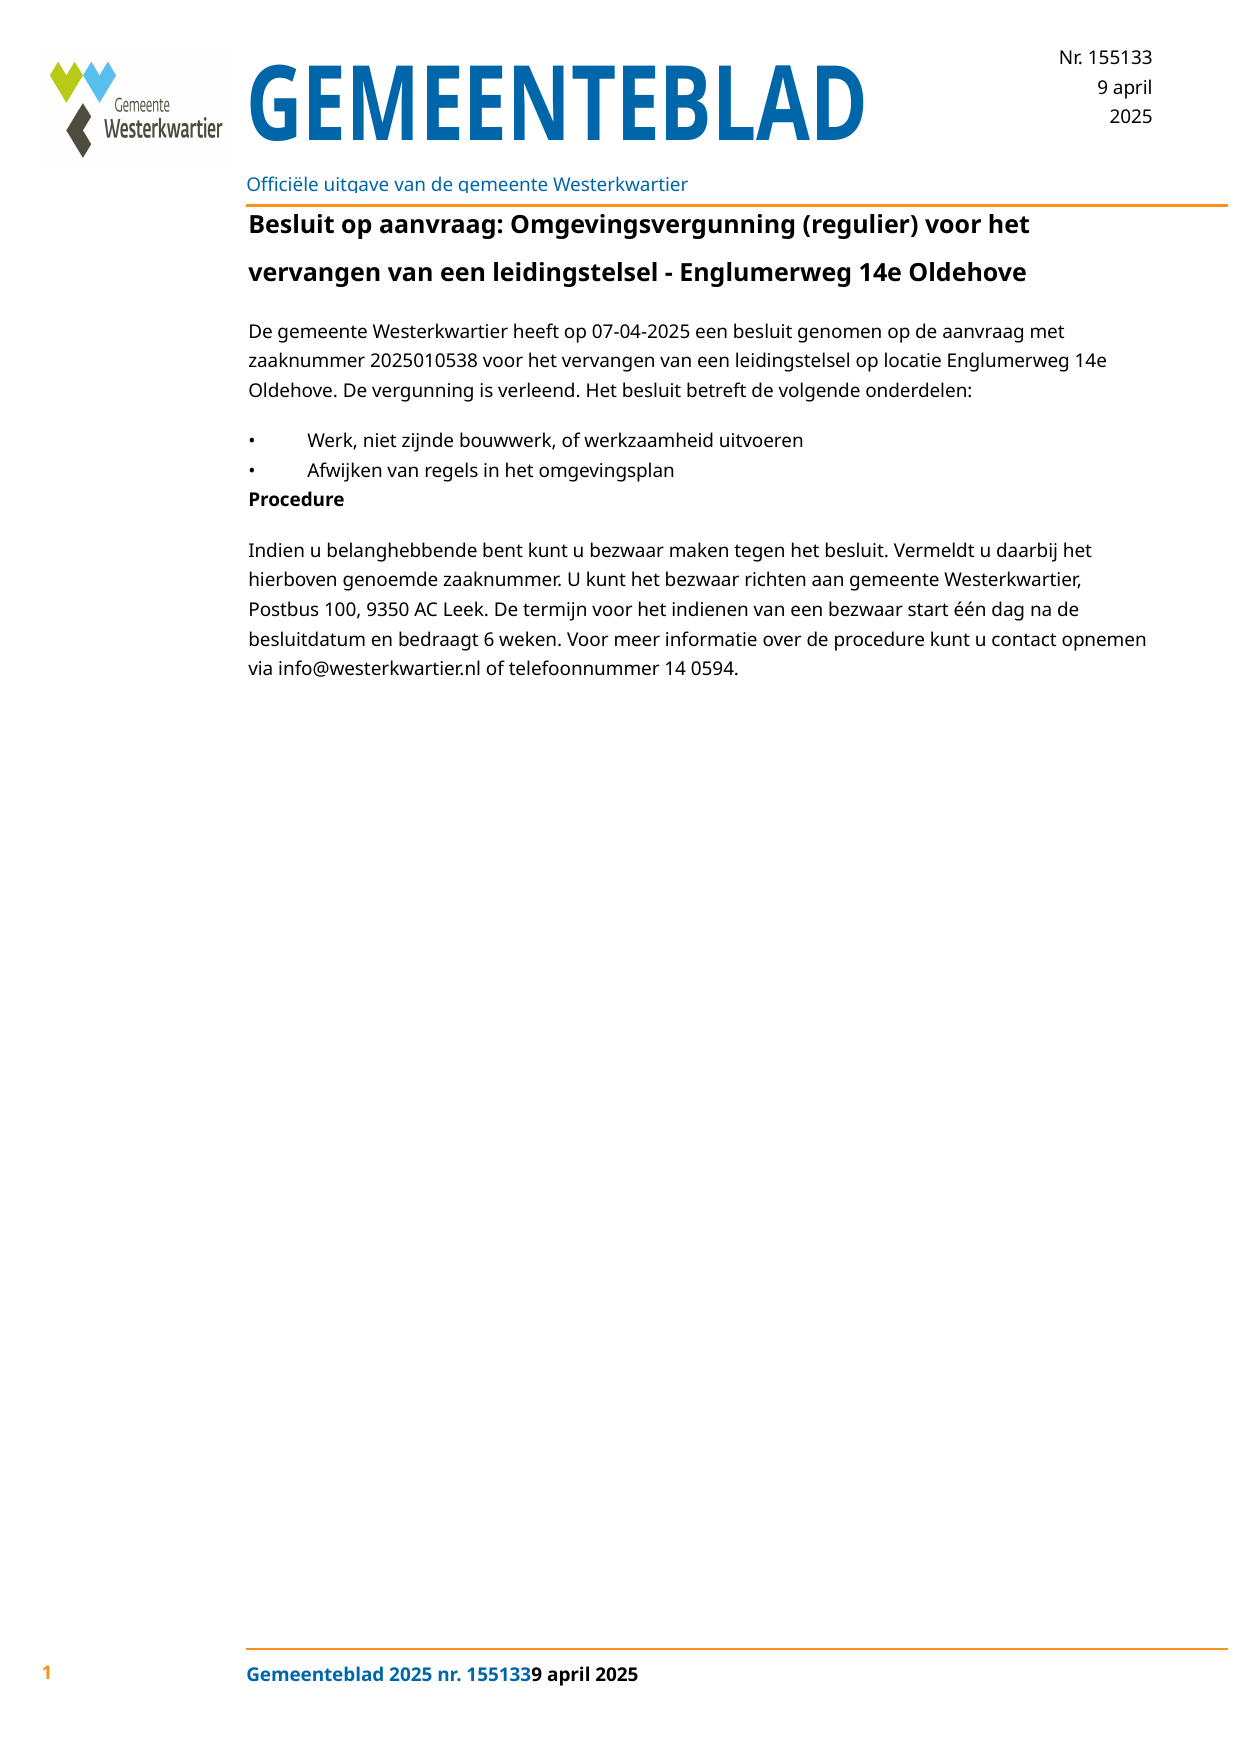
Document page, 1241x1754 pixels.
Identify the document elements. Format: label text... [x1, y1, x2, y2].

list Afwijken van regels in het omgevingsplan [248, 457, 1152, 483]
picture [41, 47, 231, 172]
text Procedure [248, 487, 1152, 512]
list Werk, niet zijnde bouwwerk, of werkzaamheid uitvoeren [248, 427, 1152, 453]
text Indien u belanghebbende bent kunt u bezwaar maken tegen het besluit. Vermeldt u daarbij het hierboven genoemde zaaknummer. U kunt het bezwaar richten aan gemeente Westerkwartier, Postbus 100, 9350 AC Leek. De termijn voor het indienen van een bezwaar start één dag na de besluitdatum en bedraagt 6 weken. Voor meer informatie over de procedure kunt u contact opnemen via info@westerkwartier.nl of telefoonnummer 14 0594. [248, 537, 1152, 681]
text Besluit op aanvraag: Omgevingsvergunning (regulier) voor het vervangen van een leidingstelsel - Englumerweg 14e Oldehove [248, 207, 1152, 288]
text De gemeente Westerkwartier heeft op 07-04-2025 een besluit genomen op de aanvraag met zaaknummer 2025010538 voor het vervangen van een leidingstelsel op locatie Englumerweg 14e Oldehove. De vergunning is verleend. Het besluit betreft de volgende onderdelen: [248, 318, 1152, 403]
